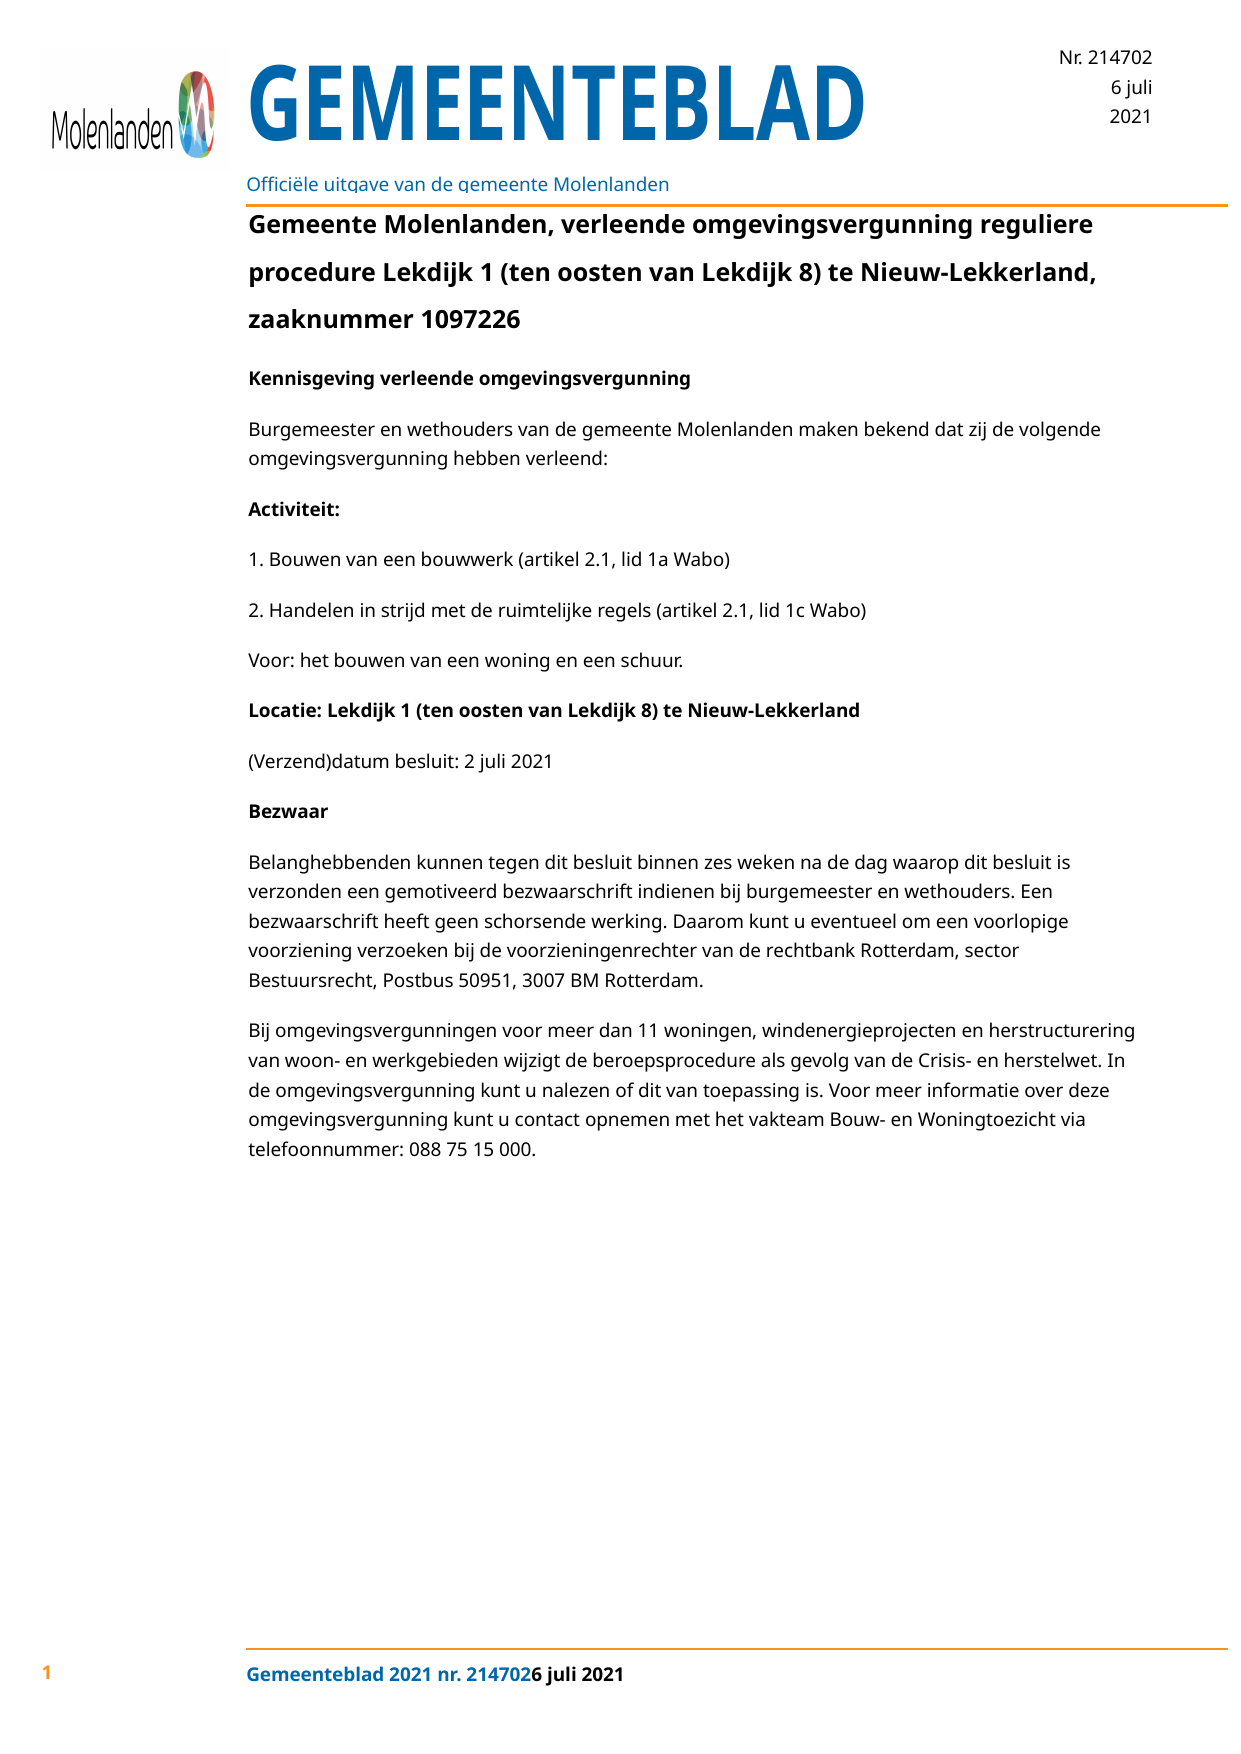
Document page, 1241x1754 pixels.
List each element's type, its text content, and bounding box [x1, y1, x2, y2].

text Belanghebbenden kunnen tegen dit besluit binnen zes weken na de dag waarop dit besluit is verzonden een gemotiveerd bezwaarschrift indienen bij burgemeester en wethouders. Een bezwaarschrift heeft geen schorsende werking. Daarom kunt u eventueel om een voorlopige voorziening verzoeken bij de voorzieningenrechter van de rechtbank Rotterdam, sector Bestuursrecht, Postbus 50951, 3007 BM Rotterdam. [248, 849, 1152, 993]
text Kennisgeving verleende omgevingsvergunning [248, 366, 1152, 391]
text Locatie: Lekdijk 1 (ten oosten van Lekdijk 8) te Nieuw-Lekkerland [248, 698, 1152, 723]
text Burgemeester en wethouders van de gemeente Molenlanden maken bekend dat zij de volgende omgevingsvergunning hebben verleend: [248, 416, 1152, 471]
text Gemeente Molenlanden, verleende omgevingsvergunning reguliere procedure Lekdijk 1 (ten oosten van Lekdijk 8) te Nieuw-Lekkerland, zaaknummer 1097226 [248, 207, 1152, 336]
text 2. Handelen in strijd met de ruimtelijke regels (artikel 2.1, lid 1c Wabo) [248, 597, 1152, 622]
text (Verzend)datum besluit: 2 juli 2021 [248, 748, 1152, 774]
text 1. Bouwen van een bouwwerk (artikel 2.1, lid 1a Wabo) [248, 546, 1152, 572]
text Bezwaar [248, 798, 1152, 824]
text Bij omgevingsvergunningen voor meer dan 11 woningen, windenergieprojecten en herstructurering van woon- en werkgebieden wijzigt de beroepsprocedure als gevolg van de Crisis- en herstelwet. In de omgevingsvergunning kunt u nalezen of dit van toepassing is. Voor meer informatie over deze omgevingsvergunning kunt u contact opnemen met het vakteam Bouw- en Woningtoezicht via telefoonnummer: 088 75 15 000. [248, 1018, 1152, 1162]
text Voor: het bouwen van een woning en een schuur. [248, 647, 1152, 673]
text Activiteit: [248, 496, 1152, 522]
picture [41, 47, 231, 172]
